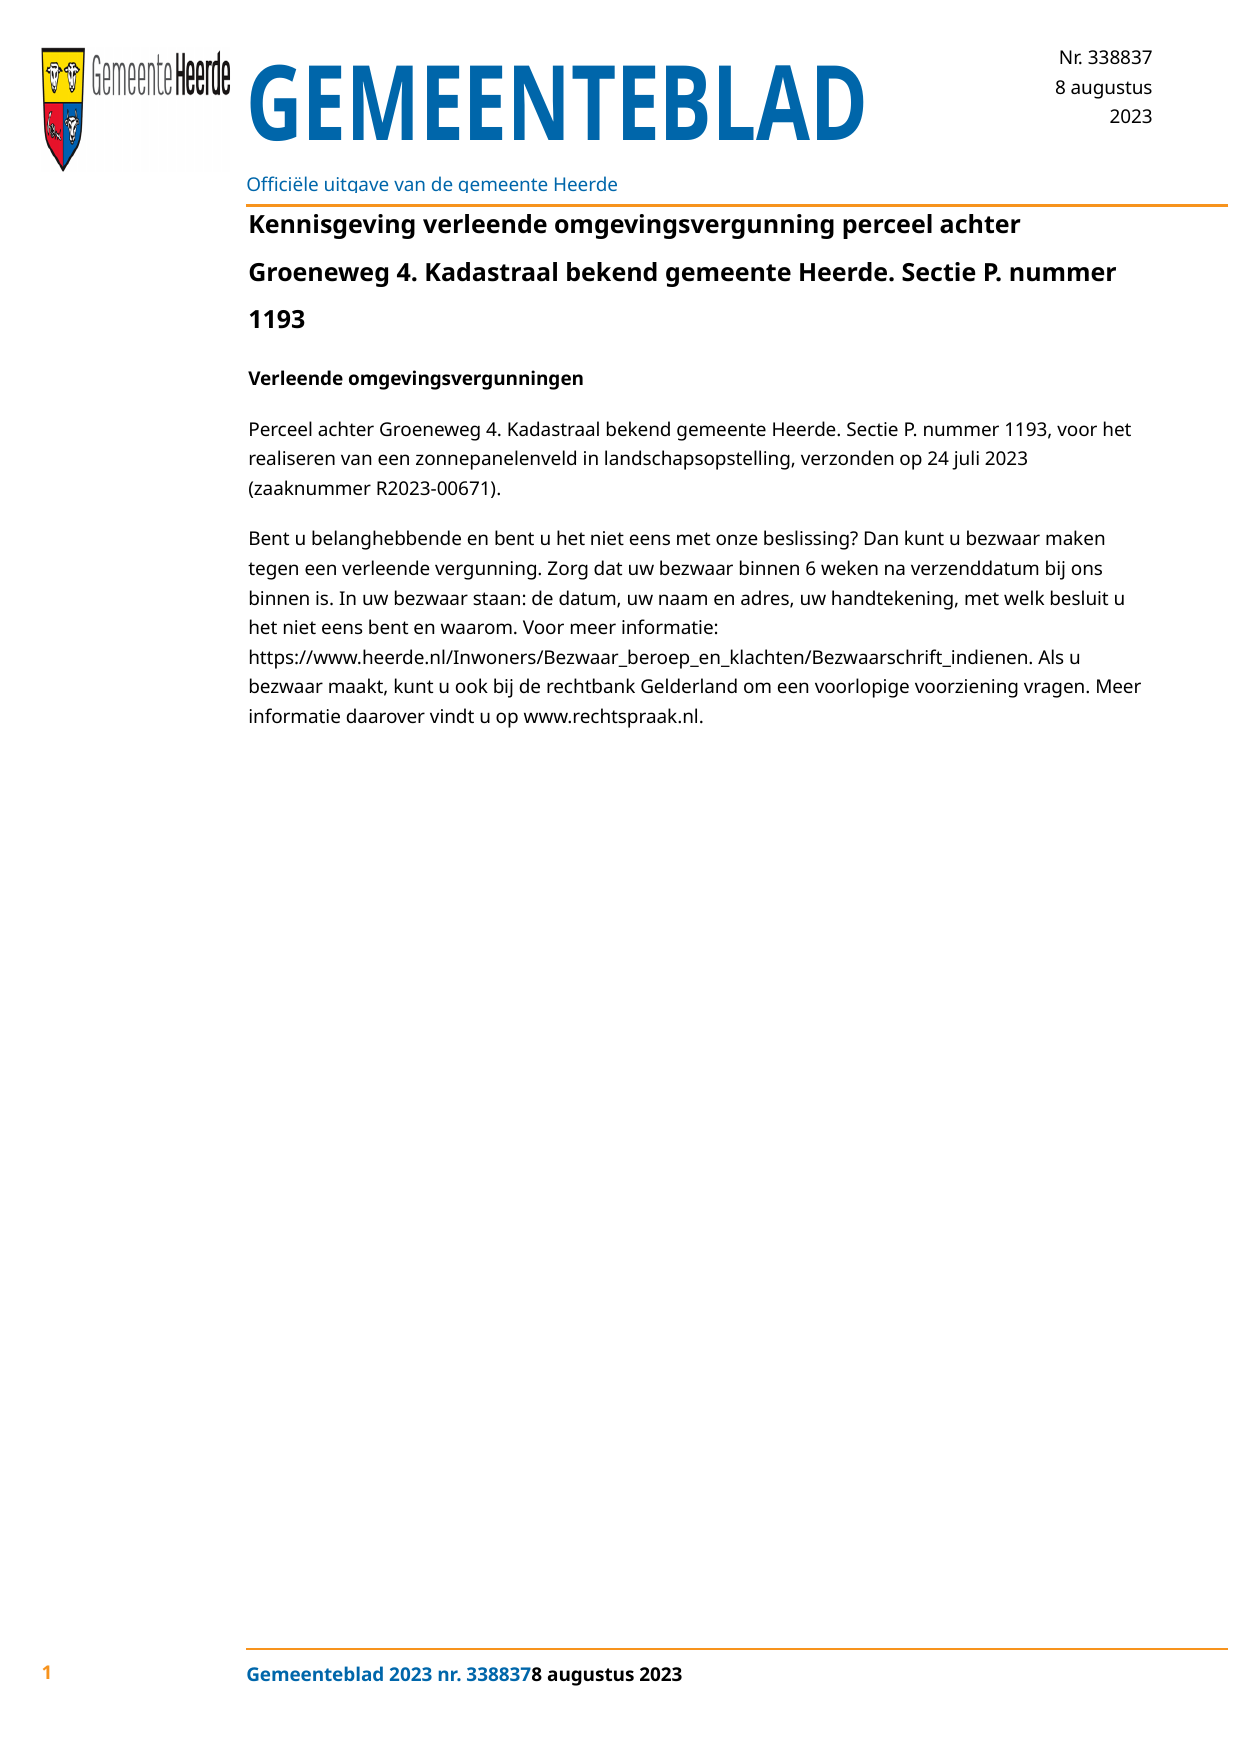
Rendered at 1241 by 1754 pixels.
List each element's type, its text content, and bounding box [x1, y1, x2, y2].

text Perceel achter Groeneweg 4. Kadastraal bekend gemeente Heerde. Sectie P. nummer 1193, voor het realiseren van een zonnepanelenveld in landschapsopstelling, verzonden op 24 juli 2023 (zaaknummer R2023-00671). [248, 416, 1152, 501]
text Verleende omgevingsvergunningen [248, 366, 1152, 391]
picture [41, 47, 231, 172]
text Kennisgeving verleende omgevingsvergunning perceel achter Groeneweg 4. Kadastraal bekend gemeente Heerde. Sectie P. nummer 1193 [248, 207, 1152, 336]
text Bent u belanghebbende en bent u het niet eens met onze beslissing? Dan kunt u bezwaar maken tegen een verleende vergunning. Zorg dat uw bezwaar binnen 6 weken na verzenddatum bij ons binnen is. In uw bezwaar staan: de datum, uw naam en adres, uw handtekening, met welk besluit u het niet eens bent en waarom. Voor meer informatie: https://www.heerde.nl/Inwoners/Bezwaar_beroep_en_klachten/Bezwaarschrift_indienen. Als u bezwaar maakt, kunt u ook bij de rechtbank Gelderland om een voorlopige voorziening vragen. Meer informatie daarover vindt u op www.rechtspraak.nl. [248, 526, 1152, 729]
